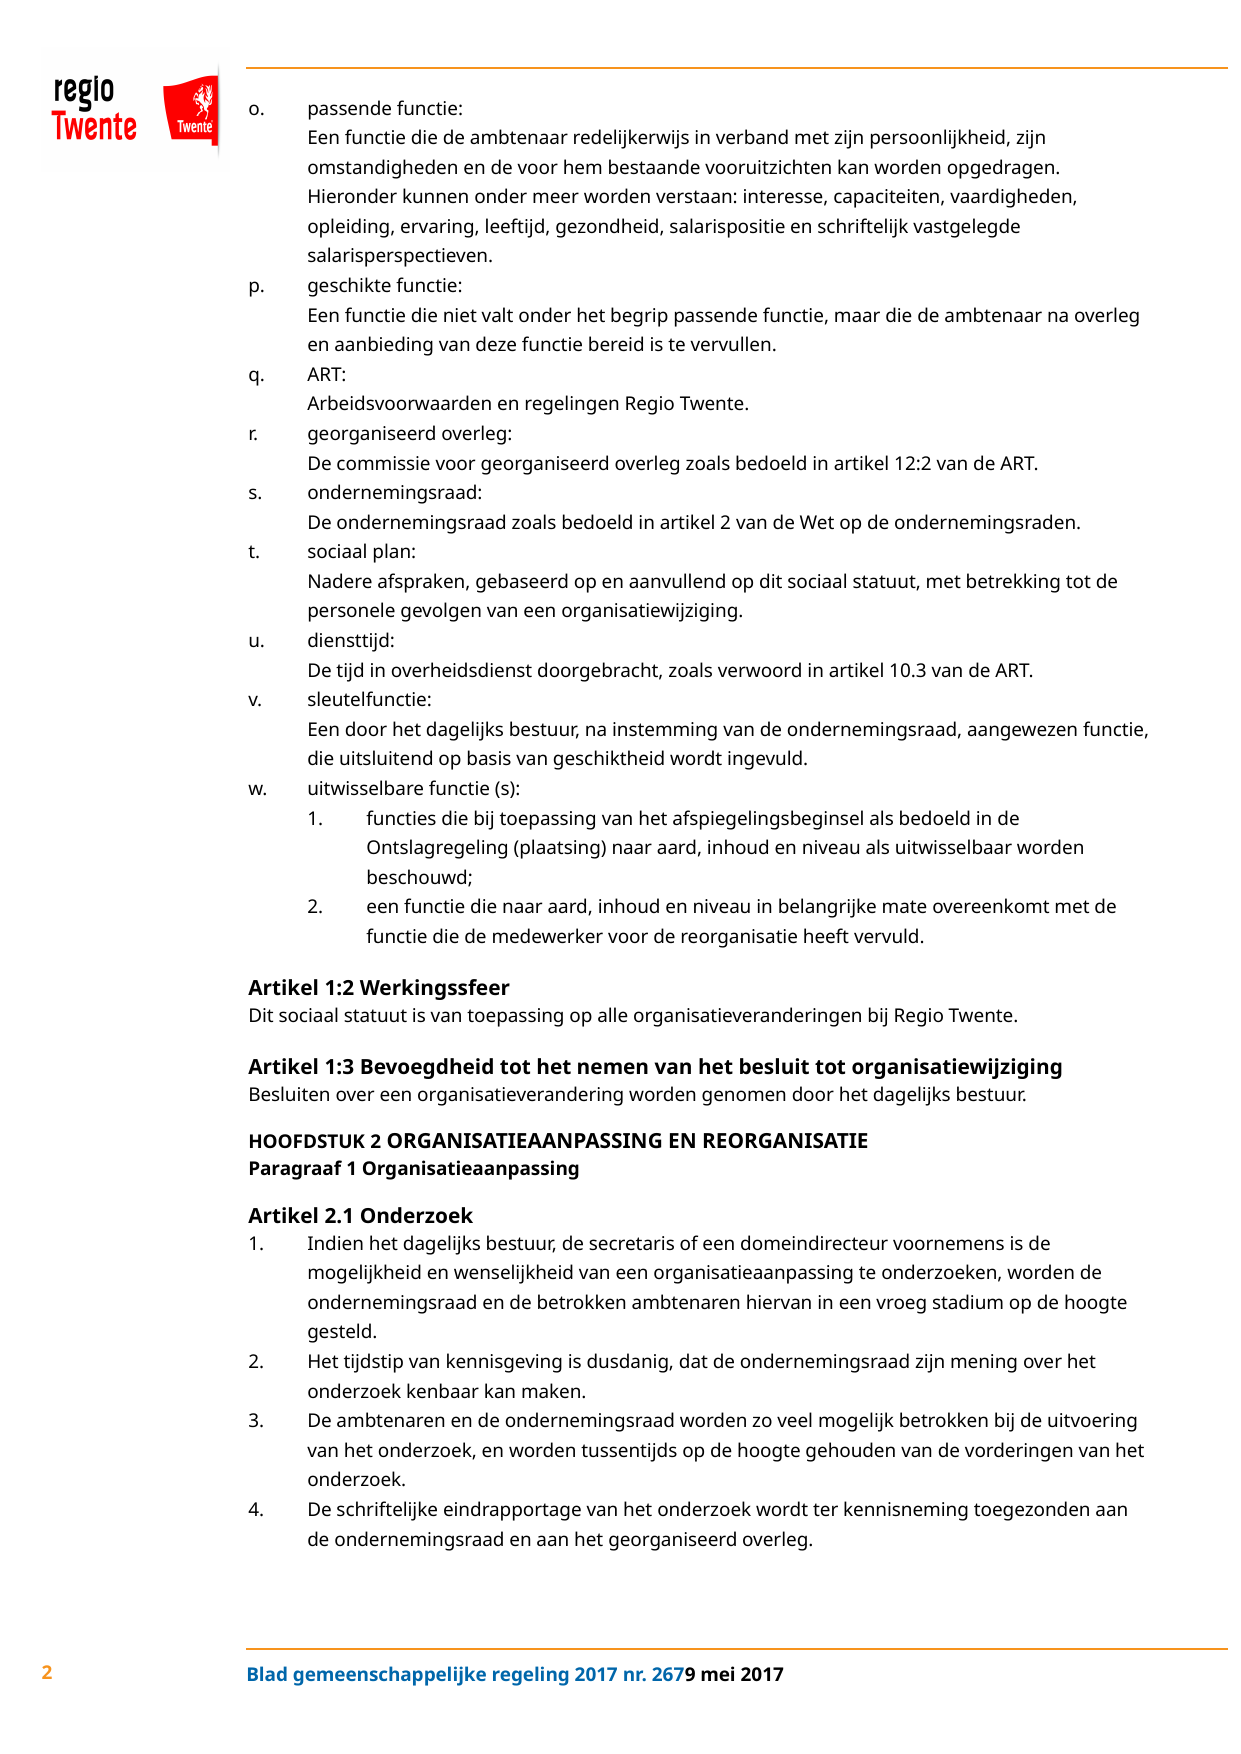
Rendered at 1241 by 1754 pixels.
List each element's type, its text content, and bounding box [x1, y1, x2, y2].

list georganiseerd overleg: [248, 420, 1152, 446]
list functies die bij toepassing van het afspiegelingsbeginsel als bedoeld in de Ontslagregeling (plaatsing) naar aard, inhoud en niveau als uitwisselbaar worden beschouwd; [307, 805, 1152, 890]
list De ambtenaren en de ondernemingsraad worden zo veel mogelijk betrokken bij de uitvoering van het onderzoek, en worden tussentijds op de hoogte gehouden van de vorderingen van het onderzoek. [248, 1407, 1152, 1492]
text Artikel 2.1 Onderzoek [248, 1201, 1152, 1230]
list De tijd in overheidsdienst doorgebracht, zoals verwoord in artikel 10.3 van de ART. [248, 657, 1152, 683]
text Artikel 1:2 Werkingssfeer [248, 973, 1152, 1002]
list een functie die naar aard, inhoud en niveau in belangrijke mate overeenkomt met de functie die de medewerker voor de reorganisatie heeft vervuld. [307, 893, 1152, 949]
list ondernemingsraad: [248, 479, 1152, 505]
list Het tijdstip van kennisgeving is dusdanig, dat de ondernemingsraad zijn mening over het onderzoek kenbaar kan maken. [248, 1348, 1152, 1403]
list sociaal plan: [248, 538, 1152, 564]
list Indien het dagelijks bestuur, de secretaris of een domeindirecteur voornemens is de mogelijkheid en wenselijkheid van een organisatieaanpassing te onderzoeken, worden de ondernemingsraad en de betrokken ambtenaren hiervan in een vroeg stadium op de hoogte gesteld. [248, 1230, 1152, 1344]
picture [41, 47, 231, 172]
text Besluiten over een organisatieverandering worden genomen door het dagelijks bestuur. [248, 1081, 1152, 1107]
text Artikel 1:3 Bevoegdheid tot het nemen van het besluit tot organisatiewijziging [248, 1052, 1152, 1081]
list De schriftelijke eindrapportage van het onderzoek wordt ter kennisneming toegezonden aan de ondernemingsraad en aan het georganiseerd overleg. [248, 1496, 1152, 1551]
list sleutelfunctie: [248, 686, 1152, 712]
list Een functie die niet valt onder het begrip passende functie, maar die de ambtenaar na overleg en aanbieding van deze functie bereid is te vervullen. [248, 302, 1152, 357]
list Arbeidsvoorwaarden en regelingen Regio Twente. [248, 391, 1152, 416]
list De commissie voor georganiseerd overleg zoals bedoeld in artikel 12:2 van de ART. [248, 450, 1152, 476]
list Nadere afspraken, gebaseerd op en aanvullend op dit sociaal statuut, met betrekking tot de personele gevolgen van een organisatiewijziging. [248, 568, 1152, 623]
list uitwisselbare functie (s): [248, 775, 1152, 801]
text Dit sociaal statuut is van toepassing op alle organisatieveranderingen bij Regio Twente. [248, 1002, 1152, 1028]
list geschikte functie: [248, 272, 1152, 298]
list Een functie die de ambtenaar redelijkerwijs in verband met zijn persoonlijkheid, zijn omstandigheden en de voor hem bestaande vooruitzichten kan worden opgedragen. Hieronder kunnen onder meer worden verstaan: interesse, capaciteiten, vaardigheden, opleiding, ervaring, leeftijd, gezondheid, salarispositie en schriftelijk vastgelegde salarisperspectieven. [248, 124, 1152, 268]
list ART: [248, 361, 1152, 387]
list diensttijd: [248, 627, 1152, 653]
list De ondernemingsraad zoals bedoeld in artikel 2 van de Wet op de ondernemingsraden. [248, 509, 1152, 535]
text Paragraaf 1 Organisatieaanpassing [248, 1155, 1152, 1181]
list Een door het dagelijks bestuur, na instemming van de ondernemingsraad, aangewezen functie, die uitsluitend op basis van geschiktheid wordt ingevuld. [248, 716, 1152, 771]
text HOOFDSTUK 2 ORGANISATIEAANPASSING EN REORGANISATIE [248, 1126, 1152, 1155]
list passende functie: [248, 95, 1152, 121]
